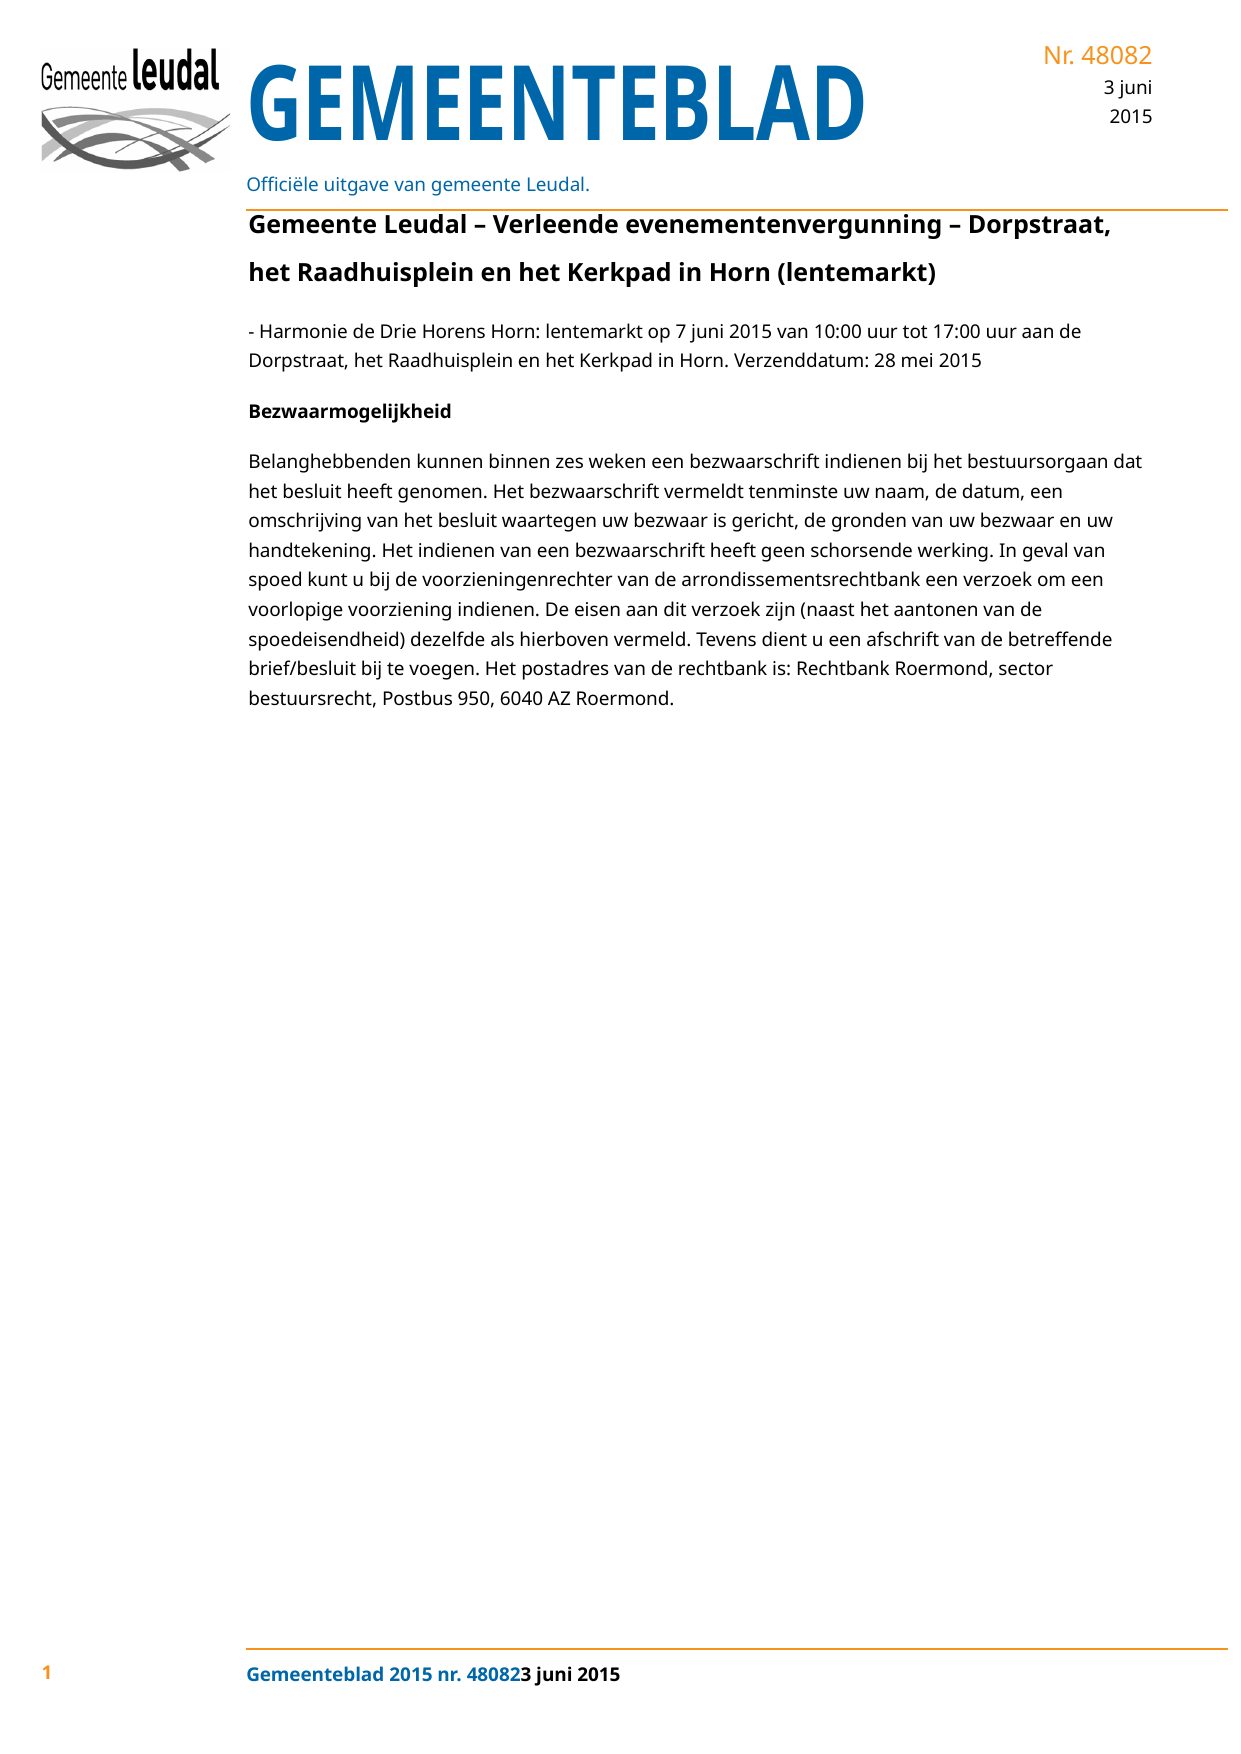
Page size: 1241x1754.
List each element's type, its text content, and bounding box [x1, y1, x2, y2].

text Bezwaarmogelijkheid [248, 398, 1152, 424]
text - Harmonie de Drie Horens Horn: lentemarkt op 7 juni 2015 van 10:00 uur tot 17:00 uur aan de Dorpstraat, het Raadhuisplein en het Kerkpad in Horn. Verzenddatum: 28 mei 2015 [248, 318, 1152, 373]
picture [41, 47, 231, 172]
text Belanghebbenden kunnen binnen zes weken een bezwaarschrift indienen bij het bestuursorgaan dat het besluit heeft genomen. Het bezwaarschrift vermeldt tenminste uw naam, de datum, een omschrijving van het besluit waartegen uw bezwaar is gericht, de gronden van uw bezwaar en uw handtekening. Het indienen van een bezwaarschrift heeft geen schorsende werking. In geval van spoed kunt u bij de voorzieningenrechter van de arrondissementsrechtbank een verzoek om een voorlopige voorziening indienen. De eisen aan dit verzoek zijn (naast het aantonen van de spoedeisendheid) dezelfde als hierboven vermeld. Tevens dient u een afschrift van de betreffende brief/besluit bij te voegen. Het postadres van de rechtbank is: Rechtbank Roermond, sector bestuursrecht, Postbus 950, 6040 AZ Roermond. [248, 448, 1152, 711]
text Gemeente Leudal – Verleende evenementenvergunning – Dorpstraat, het Raadhuisplein en het Kerkpad in Horn (lentemarkt) [248, 211, 1152, 288]
